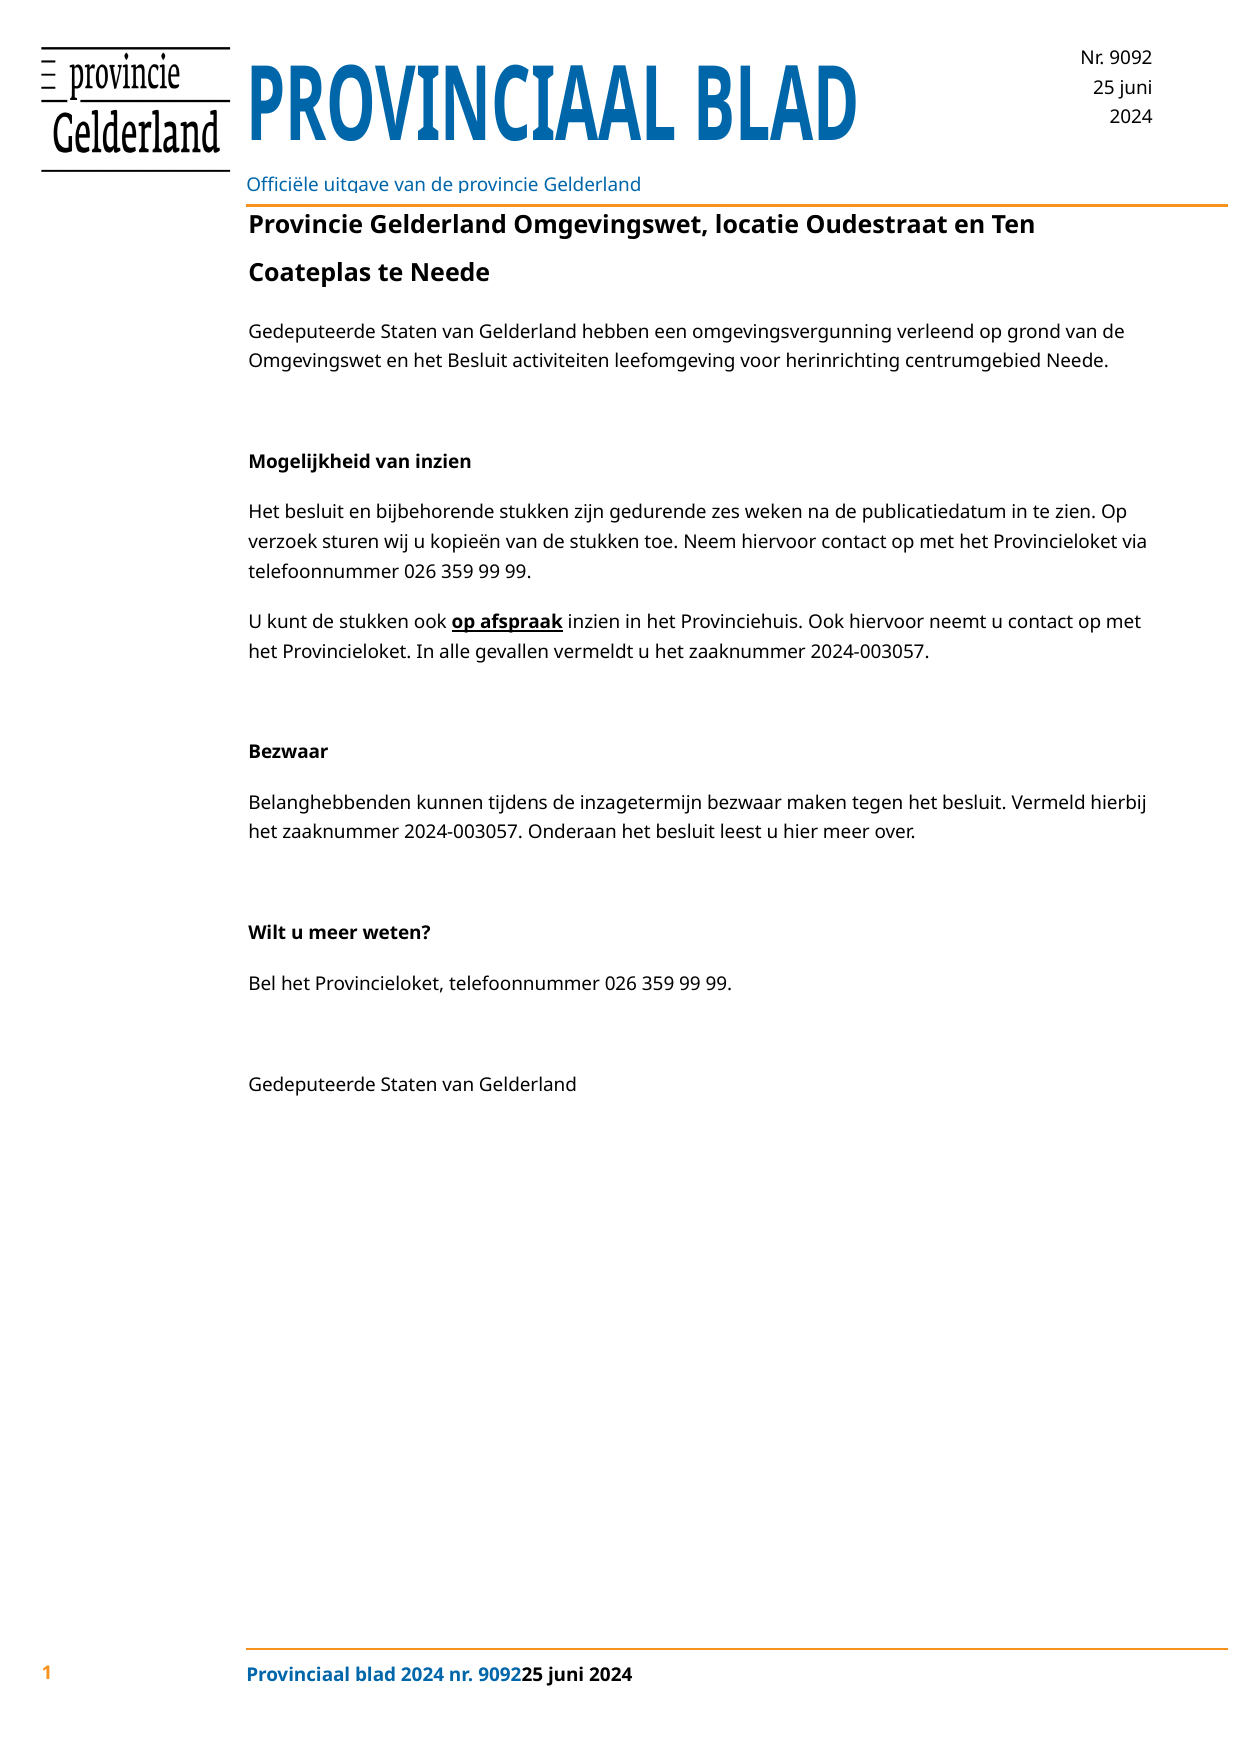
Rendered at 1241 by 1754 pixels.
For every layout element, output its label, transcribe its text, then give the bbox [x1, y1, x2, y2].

text Belanghebbenden kunnen tijdens de inzagetermijn bezwaar maken tegen het besluit. Vermeld hierbij het zaaknummer 2024-003057. Onderaan het besluit leest u hier meer over. [248, 789, 1152, 844]
text Provincie Gelderland Omgevingswet, locatie Oudestraat en Ten Coateplas te Neede [248, 207, 1152, 288]
text Bel het Provincieloket, telefoonnummer 026 359 99 99. [248, 970, 1152, 996]
text U kunt de stukken ook op afspraak inzien in het Provinciehuis. Ook hiervoor neemt u contact op met het Provincieloket. In alle gevallen vermeldt u het zaaknummer 2024-003057. [248, 608, 1152, 664]
text Bezwaar [248, 739, 1152, 764]
text Mogelijkheid van inzien [248, 448, 1152, 474]
text Wilt u meer weten? [248, 919, 1152, 945]
text Het besluit en bijbehorende stukken zijn gedurende zes weken na de publicatiedatum in te zien. Op verzoek sturen wij u kopieën van de stukken toe. Neem hiervoor contact op met het Provincieloket via telefoonnummer 026 359 99 99. [248, 499, 1152, 584]
picture [41, 47, 231, 172]
text Gedeputeerde Staten van Gelderland hebben een omgevingsvergunning verleend op grond van de Omgevingswet en het Besluit activiteiten leefomgeving voor herinrichting centrumgebied Neede. [248, 318, 1152, 373]
text Gedeputeerde Staten van Gelderland [248, 1071, 1152, 1097]
